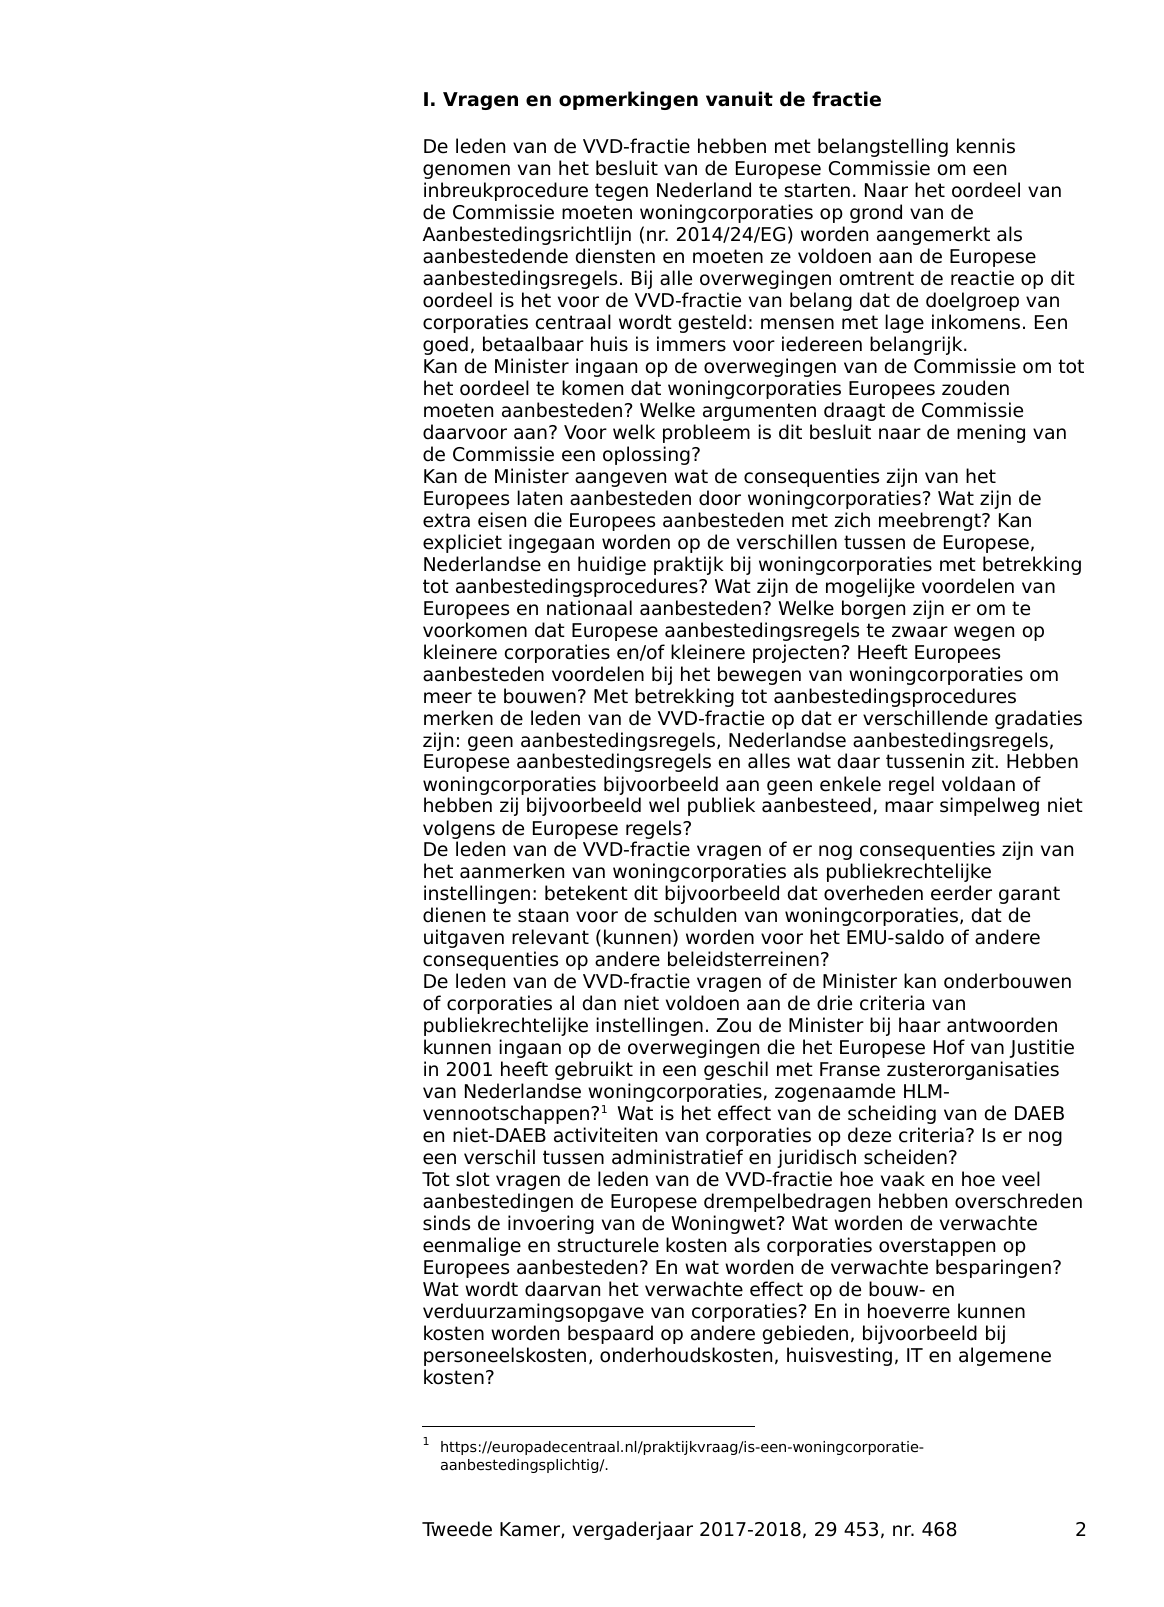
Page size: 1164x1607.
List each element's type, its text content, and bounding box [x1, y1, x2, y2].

text Kan de Minister aangeven wat de consequenties zijn van het Europees laten aanbesteden door woningcorporaties? Wat zijn de extra eisen die Europees aanbesteden met zich meebrengt? Kan expliciet ingegaan worden op de verschillen tussen de Europese, Nederlandse en huidige praktijk bij woningcorporaties met betrekking tot aanbestedingsprocedures? Wat zijn de mogelijke voordelen van Europees en nationaal aanbesteden? Welke borgen zijn er om te voorkomen dat Europese aanbestedingsregels te zwaar wegen op kleinere corporaties en/of kleinere projecten? Heeft Europees aanbesteden voordelen bij het bewegen van woningcorporaties om meer te bouwen? Met betrekking tot aanbestedingsprocedures merken de leden van de VVD-fractie op dat er verschillende gradaties zijn: geen aanbestedingsregels, Nederlandse aanbestedingsregels, Europese aanbestedingsregels en alles wat daar tussenin zit. Hebben woningcorporaties bijvoorbeeld aan geen enkele regel voldaan of hebben zij bijvoorbeeld wel publiek aanbesteed, maar simpelweg niet volgens de Europese regels? [422, 466, 1087, 839]
subtitle I. Vragen en opmerkingen vanuit de fractie [422, 89, 1087, 111]
text De leden van de VVD-fractie vragen of er nog consequenties zijn van het aanmerken van woningcorporaties als publiekrechtelijke instellingen: betekent dit bijvoorbeeld dat overheden eerder garant dienen te staan voor de schulden van woningcorporaties, dat de uitgaven relevant (kunnen) worden voor het EMU-saldo of andere consequenties op andere beleidsterreinen? [422, 839, 1087, 971]
text De leden van de VVD-fractie vragen of de Minister kan onderbouwen of corporaties al dan niet voldoen aan de drie criteria van publiekrechtelijke instellingen. Zou de Minister bij haar antwoorden kunnen ingaan op de overwegingen die het Europese Hof van Justitie in 2001 heeft gebruikt in een geschil met Franse zusterorganisaties van Nederlandse woningcorporaties, zogenaamde HLM-vennootschappen? Wat is het effect van de scheiding van de DAEB en niet-DAEB activiteiten van corporaties op deze criteria? Is er nog een verschil tussen administratief en juridisch scheiden? [422, 971, 1087, 1169]
text https://europadecentraal.nl/praktijkvraag/is-een-woningcorporatie-aanbestedingsplichtig/. [422, 1435, 1087, 1474]
text De leden van de VVD-fractie hebben met belangstelling kennis genomen van het besluit van de Europese Commissie om een inbreukprocedure tegen Nederland te starten. Naar het oordeel van de Commissie moeten woningcorporaties op grond van de Aanbestedingsrichtlijn (nr. 2014/24/EG) worden aangemerkt als aanbestedende diensten en moeten ze voldoen aan de Europese aanbestedingsregels. Bij alle overwegingen omtrent de reactie op dit oordeel is het voor de VVD-fractie van belang dat de doelgroep van corporaties centraal wordt gesteld: mensen met lage inkomens. Een goed, betaalbaar huis is immers voor iedereen belangrijk. [422, 136, 1087, 356]
text Kan de Minister ingaan op de overwegingen van de Commissie om tot het oordeel te komen dat woningcorporaties Europees zouden moeten aanbesteden? Welke argumenten draagt de Commissie daarvoor aan? Voor welk probleem is dit besluit naar de mening van de Commissie een oplossing? [422, 356, 1087, 466]
text Tot slot vragen de leden van de VVD-fractie hoe vaak en hoe veel aanbestedingen de Europese drempelbedragen hebben overschreden sinds de invoering van de Woningwet? Wat worden de verwachte eenmalige en structurele kosten als corporaties overstappen op Europees aanbesteden? En wat worden de verwachte besparingen? Wat wordt daarvan het verwachte effect op de bouw- en verduurzamingsopgave van corporaties? En in hoeverre kunnen kosten worden bespaard op andere gebieden, bijvoorbeeld bij personeelskosten, onderhoudskosten, huisvesting, IT en algemene kosten? [422, 1169, 1087, 1389]
